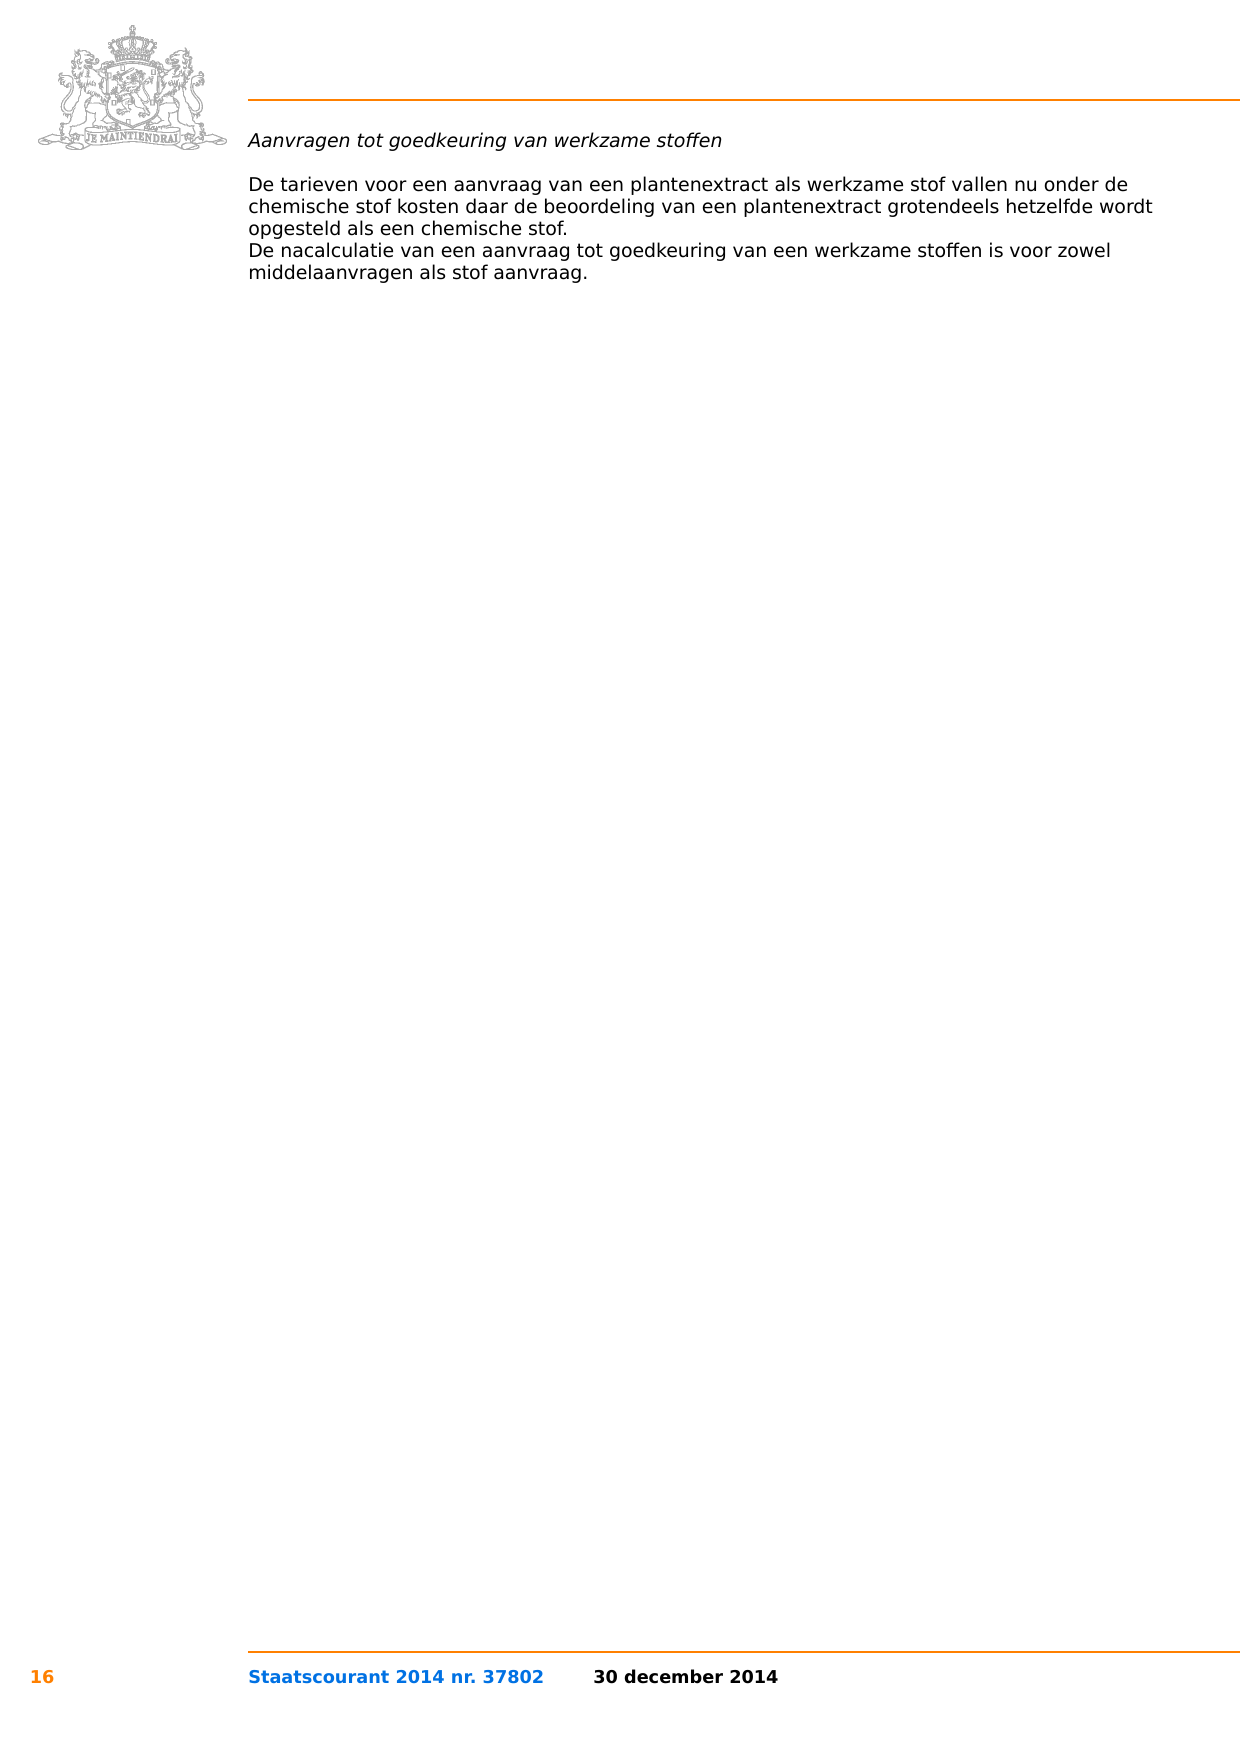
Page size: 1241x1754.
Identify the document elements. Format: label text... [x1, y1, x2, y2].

text De tarieven voor een aanvraag van een plantenextract als werkzame stof vallen nu onder de chemische stof kosten daar de beoordeling van een plantenextract grotendeels hetzelfde wordt opgesteld als een chemische stof. [248, 174, 1163, 240]
picture [38, 25, 227, 150]
subtitle Aanvragen tot goedkeuring van werkzame stoffen [248, 130, 1163, 152]
text De nacalculatie van een aanvraag tot goedkeuring van een werkzame stoffen is voor zowel middelaanvragen als stof aanvraag. [248, 240, 1163, 284]
